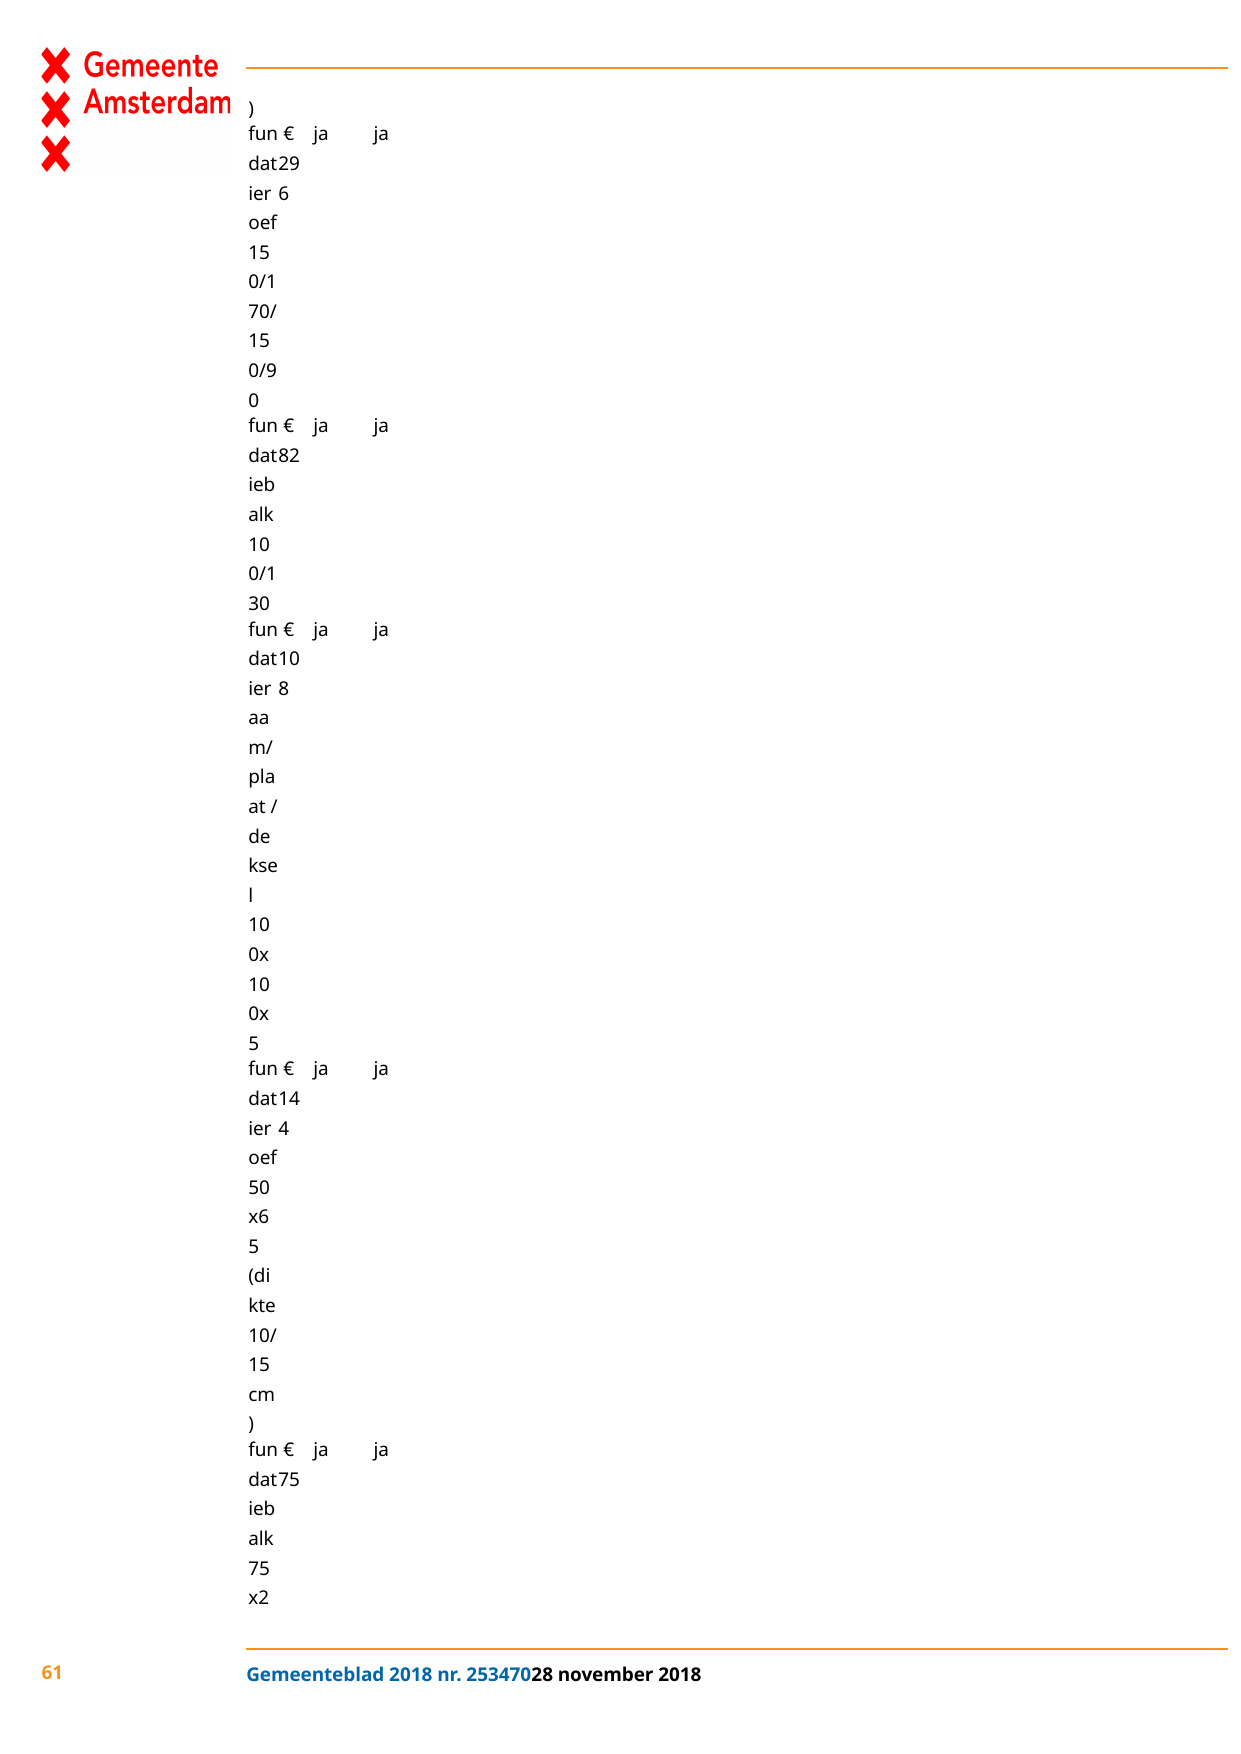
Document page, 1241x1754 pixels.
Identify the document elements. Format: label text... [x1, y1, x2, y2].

table_cell [399, 1056, 429, 1436]
table_cell [399, 1436, 429, 1610]
table_cell [278, 95, 308, 121]
table_cell € 82 [278, 413, 308, 616]
table_cell € 296 [278, 121, 308, 412]
table_cell ja [369, 1436, 398, 1610]
picture [41, 47, 231, 172]
table_cell [338, 1436, 368, 1610]
table_cell ja [308, 413, 338, 616]
table_cell [399, 95, 429, 121]
table_cell [338, 1056, 368, 1436]
table_cell [338, 413, 368, 616]
table_cell ja [369, 413, 398, 616]
table_cell [338, 95, 368, 121]
table_cell ) [248, 95, 278, 121]
table_cell fundatieraam/plaat / deksel 100x100x5 [248, 616, 278, 1056]
table_cell fundatieroef 150/170/150/90 [248, 121, 278, 412]
table_cell ja [308, 616, 338, 1056]
table_cell [399, 121, 429, 412]
table_cell [399, 616, 429, 1056]
table_cell € 144 [278, 1056, 308, 1436]
table_cell ja [369, 1056, 398, 1436]
table_cell € 75 [278, 1436, 308, 1610]
table_cell ja [308, 1436, 338, 1610]
table_cell ja [308, 1056, 338, 1436]
table_cell ja [369, 121, 398, 412]
table_cell [338, 616, 368, 1056]
table_cell fundatieroef 50x65 (dikte 10/15 cm) [248, 1056, 278, 1436]
table_cell € 108 [278, 616, 308, 1056]
table_cell ja [308, 121, 338, 412]
table_cell [308, 95, 338, 121]
table_cell [399, 413, 429, 616]
table_cell fundatiebalk 100/130 [248, 413, 278, 616]
table_cell [369, 95, 398, 121]
table_cell [338, 121, 368, 412]
table_cell ja [369, 616, 398, 1056]
table_cell fundatiebalk 75x2 [248, 1436, 278, 1610]
